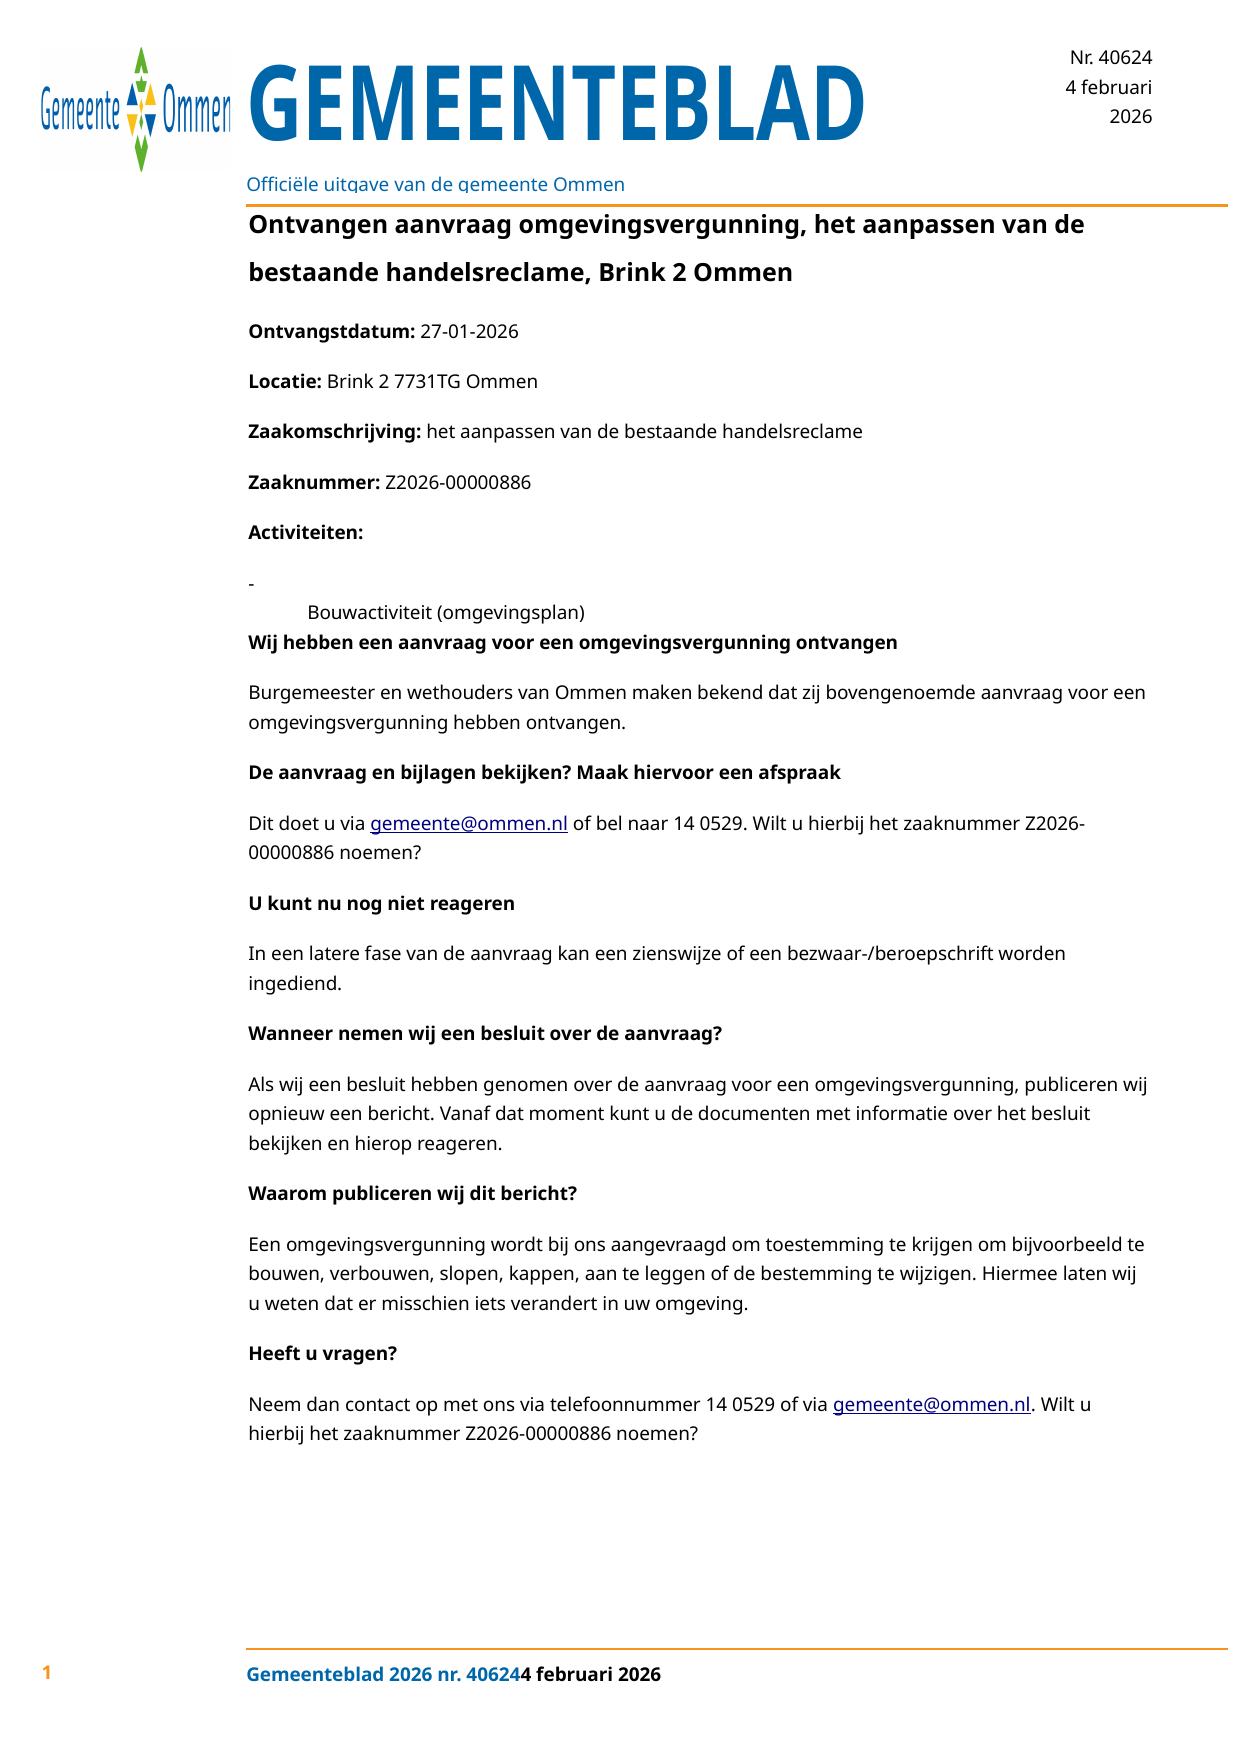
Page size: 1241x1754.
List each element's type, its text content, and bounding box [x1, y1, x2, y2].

text U kunt nu nog niet reageren [248, 890, 1152, 916]
text Wij hebben een aanvraag voor een omgevingsvergunning ontvangen [248, 629, 1152, 655]
text Ontvangen aanvraag omgevingsvergunning, het aanpassen van de bestaande handelsreclame, Brink 2 Ommen [248, 207, 1152, 288]
text Ontvangstdatum: 27-01-2026 [248, 318, 1152, 344]
text Heeft u vragen? [248, 1340, 1152, 1366]
text Zaakomschrijving: het aanpassen van de bestaande handelsreclame [248, 419, 1152, 444]
text Zaaknummer: Z2026-00000886 [248, 469, 1152, 495]
text Wanneer nemen wij een besluit over de aanvraag? [248, 1020, 1152, 1046]
list Bouwactiviteit (omgevingsplan) [248, 599, 1152, 625]
text Waarom publiceren wij dit bericht? [248, 1180, 1152, 1206]
text De aanvraag en bijlagen bekijken? Maak hiervoor een afspraak [248, 759, 1152, 785]
text In een latere fase van de aanvraag kan een zienswijze of een bezwaar-/beroepschrift worden ingediend. [248, 940, 1152, 996]
text Dit doet u via gemeente@ommen.nl of bel naar 14 0529. Wilt u hierbij het zaaknummer Z2026-00000886 noemen? [248, 810, 1152, 865]
text Neem dan contact op met ons via telefoonnummer 14 0529 of via gemeente@ommen.nl. Wilt u hierbij het zaaknummer Z2026-00000886 noemen? [248, 1391, 1152, 1446]
text Als wij een besluit hebben genomen over de aanvraag voor een omgevingsvergunning, publiceren wij opnieuw een bericht. Vanaf dat moment kunt u de documenten met informatie over het besluit bekijken en hierop reageren. [248, 1071, 1152, 1156]
picture [41, 47, 231, 172]
text Locatie: Brink 2 7731TG Ommen [248, 368, 1152, 394]
text Activiteiten: [248, 519, 1152, 545]
text Burgemeester en wethouders van Ommen maken bekend dat zij bovengenoemde aanvraag voor een omgevingsvergunning hebben ontvangen. [248, 679, 1152, 735]
text Een omgevingsvergunning wordt bij ons aangevraagd om toestemming te krijgen om bijvoorbeeld te bouwen, verbouwen, slopen, kappen, aan te leggen of de bestemming te wijzigen. Hiermee laten wij u weten dat er misschien iets verandert in uw omgeving. [248, 1231, 1152, 1316]
